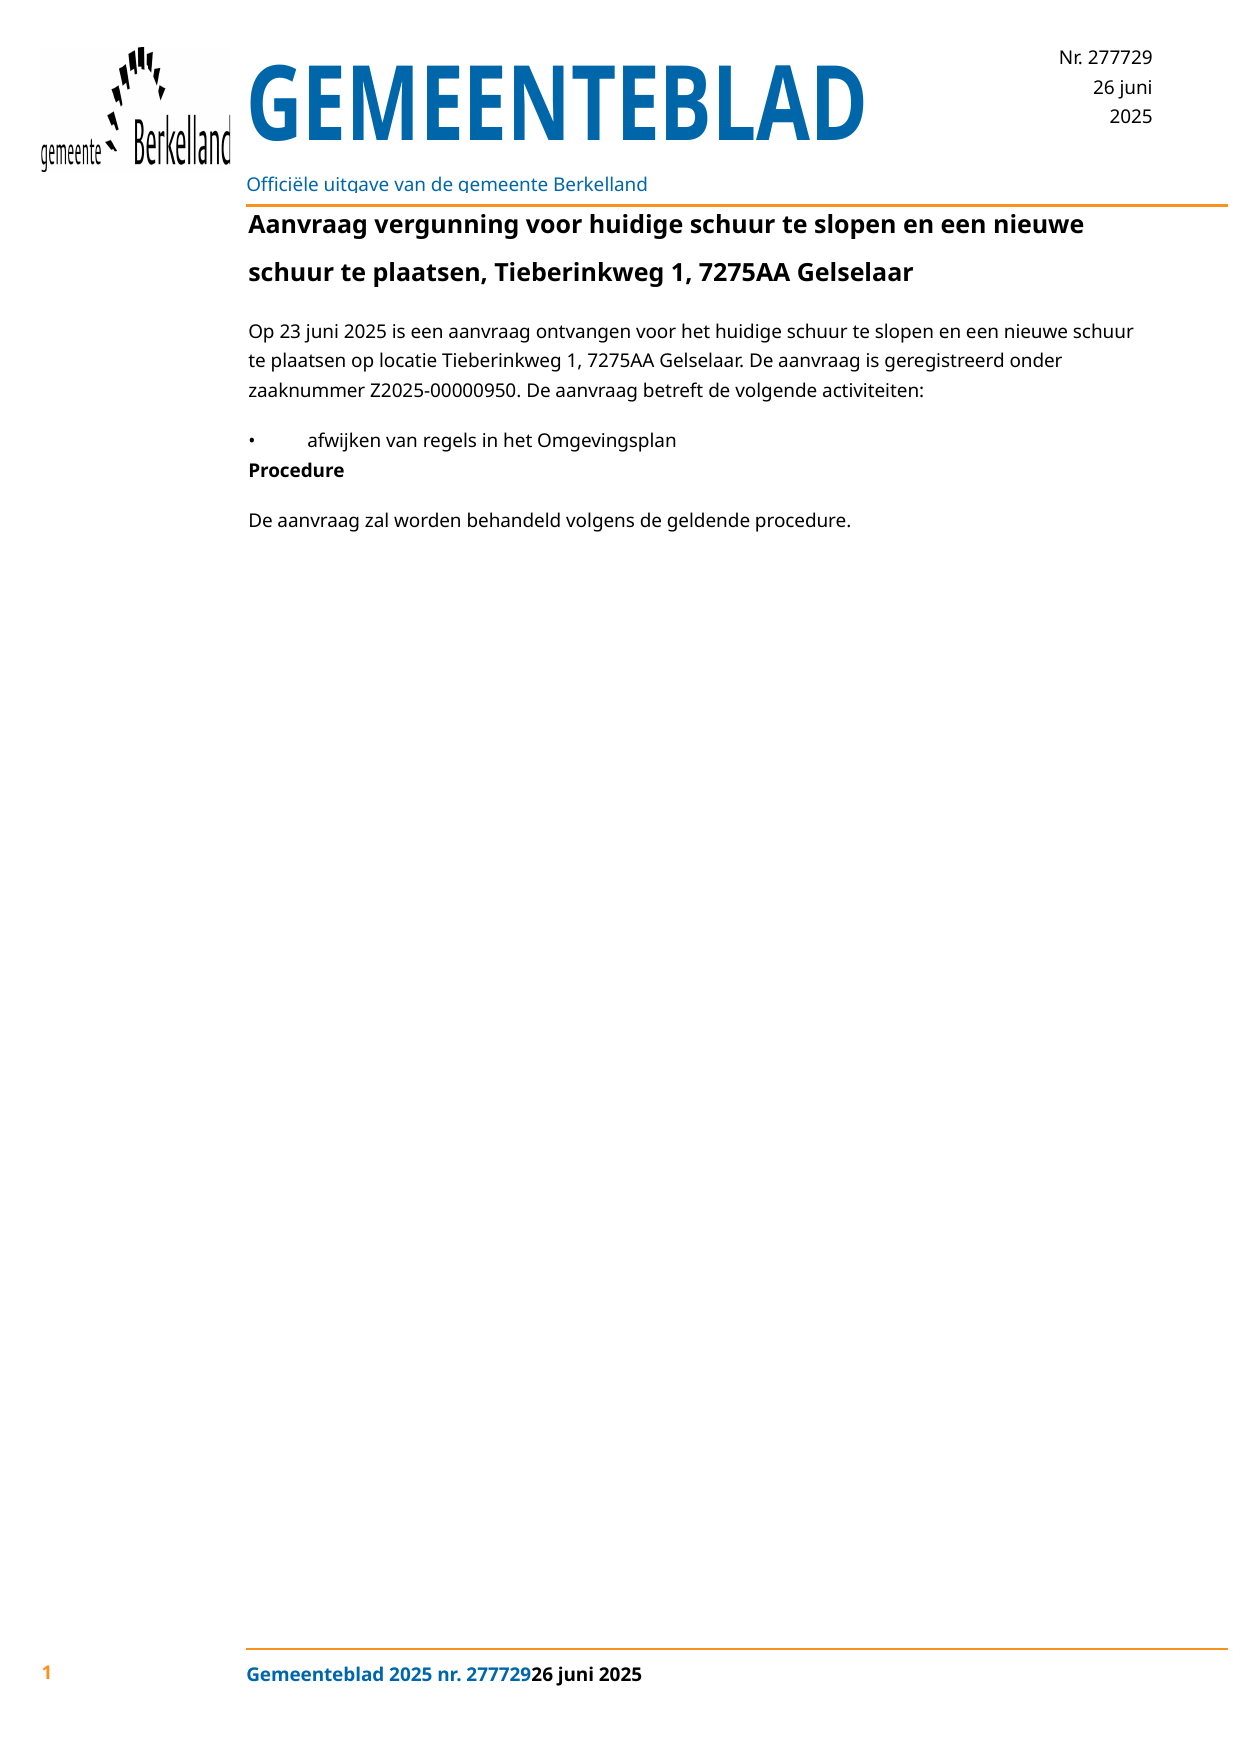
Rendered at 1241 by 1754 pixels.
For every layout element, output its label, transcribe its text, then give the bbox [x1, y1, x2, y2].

text Op 23 juni 2025 is een aanvraag ontvangen voor het huidige schuur te slopen en een nieuwe schuur te plaatsen op locatie Tieberinkweg 1, 7275AA Gelselaar. De aanvraag is geregistreerd onder zaaknummer Z2025-00000950. De aanvraag betreft de volgende activiteiten: [248, 318, 1152, 403]
picture [41, 47, 231, 172]
text Procedure [248, 457, 1152, 483]
list afwijken van regels in het Omgevingsplan [248, 427, 1152, 453]
text De aanvraag zal worden behandeld volgens de geldende procedure. [248, 507, 1152, 533]
text Aanvraag vergunning voor huidige schuur te slopen en een nieuwe schuur te plaatsen, Tieberinkweg 1, 7275AA Gelselaar [248, 207, 1152, 288]
